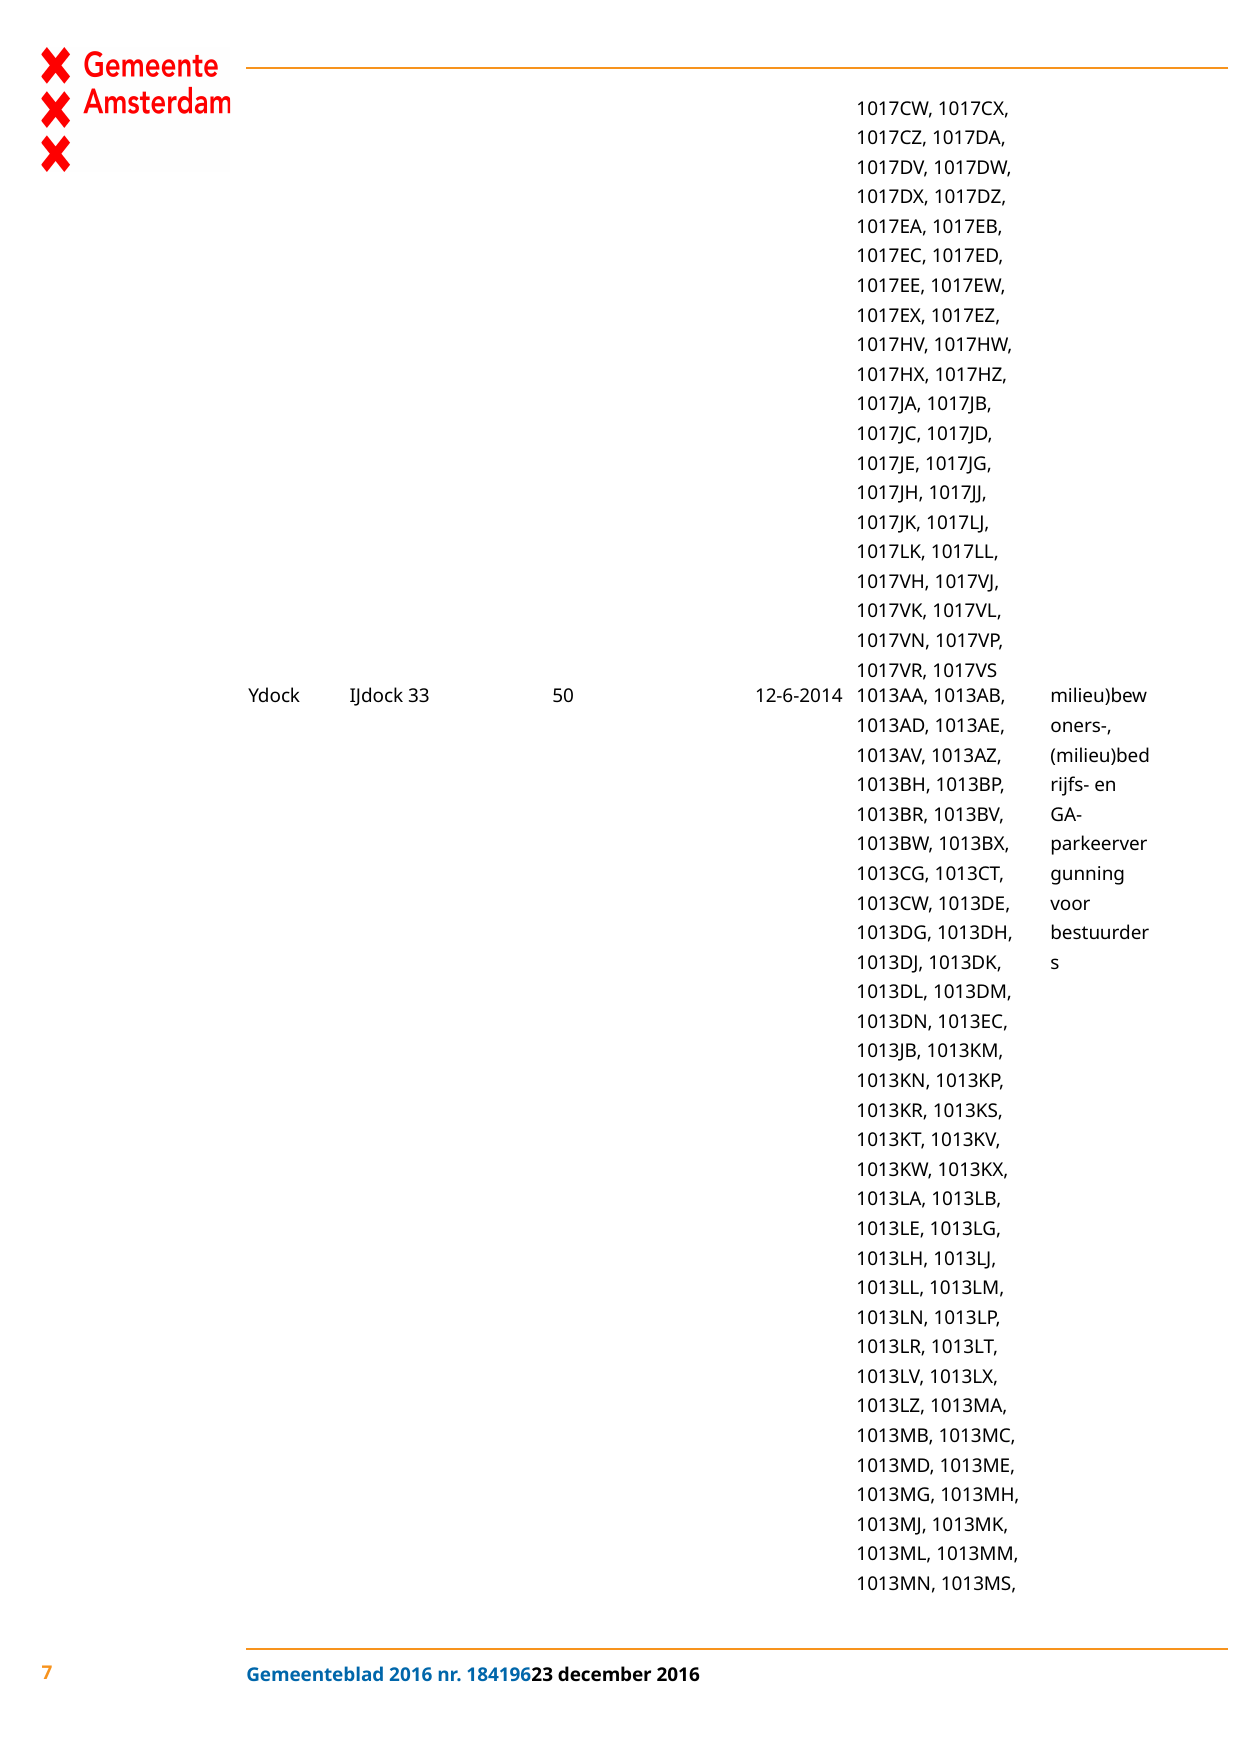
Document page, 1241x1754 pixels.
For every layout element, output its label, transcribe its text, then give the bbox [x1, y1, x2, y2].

picture [41, 47, 231, 172]
table_cell [552, 95, 755, 683]
table_cell 1017CW, 1017CX, 1017CZ, 1017DA, 1017DV, 1017DW, 1017DX, 1017DZ, 1017EA, 1017EB, 1017EC, 1017ED, 1017EE, 1017EW, 1017EX, 1017EZ, 1017HV, 1017HW, 1017HX, 1017HZ, 1017JA, 1017JB, 1017JC, 1017JD, 1017JE, 1017JG, 1017JH, 1017JJ, 1017JK, 1017LJ, 1017LK, 1017LL, 1017VH, 1017VJ, 1017VK, 1017VL, 1017VN, 1017VP, 1017VR, 1017VS [856, 95, 1050, 683]
table_cell [1050, 95, 1152, 683]
table_cell [248, 95, 349, 683]
table_cell [755, 95, 856, 683]
table_cell [349, 95, 552, 683]
table_cell milieu)bewoners-, (milieu)bedrijfs- en GA-parkeervergunning voor bestuurders [1050, 683, 1152, 1596]
table_cell 50 [552, 683, 755, 1596]
table_cell Ydock [248, 683, 349, 1596]
table_cell IJdock 33 [349, 683, 552, 1596]
table_cell 1013AA, 1013AB, 1013AD, 1013AE, 1013AV, 1013AZ, 1013BH, 1013BP, 1013BR, 1013BV, 1013BW, 1013BX, 1013CG, 1013CT, 1013CW, 1013DE, 1013DG, 1013DH, 1013DJ, 1013DK, 1013DL, 1013DM, 1013DN, 1013EC, 1013JB, 1013KM, 1013KN, 1013KP, 1013KR, 1013KS, 1013KT, 1013KV, 1013KW, 1013KX, 1013LA, 1013LB, 1013LE, 1013LG, 1013LH, 1013LJ, 1013LL, 1013LM, 1013LN, 1013LP, 1013LR, 1013LT, 1013LV, 1013LX, 1013LZ, 1013MA, 1013MB, 1013MC, 1013MD, 1013ME, 1013MG, 1013MH, 1013MJ, 1013MK, 1013ML, 1013MM, 1013MN, 1013MS, [856, 683, 1050, 1596]
table_cell 12-6-2014 [755, 683, 856, 1596]
